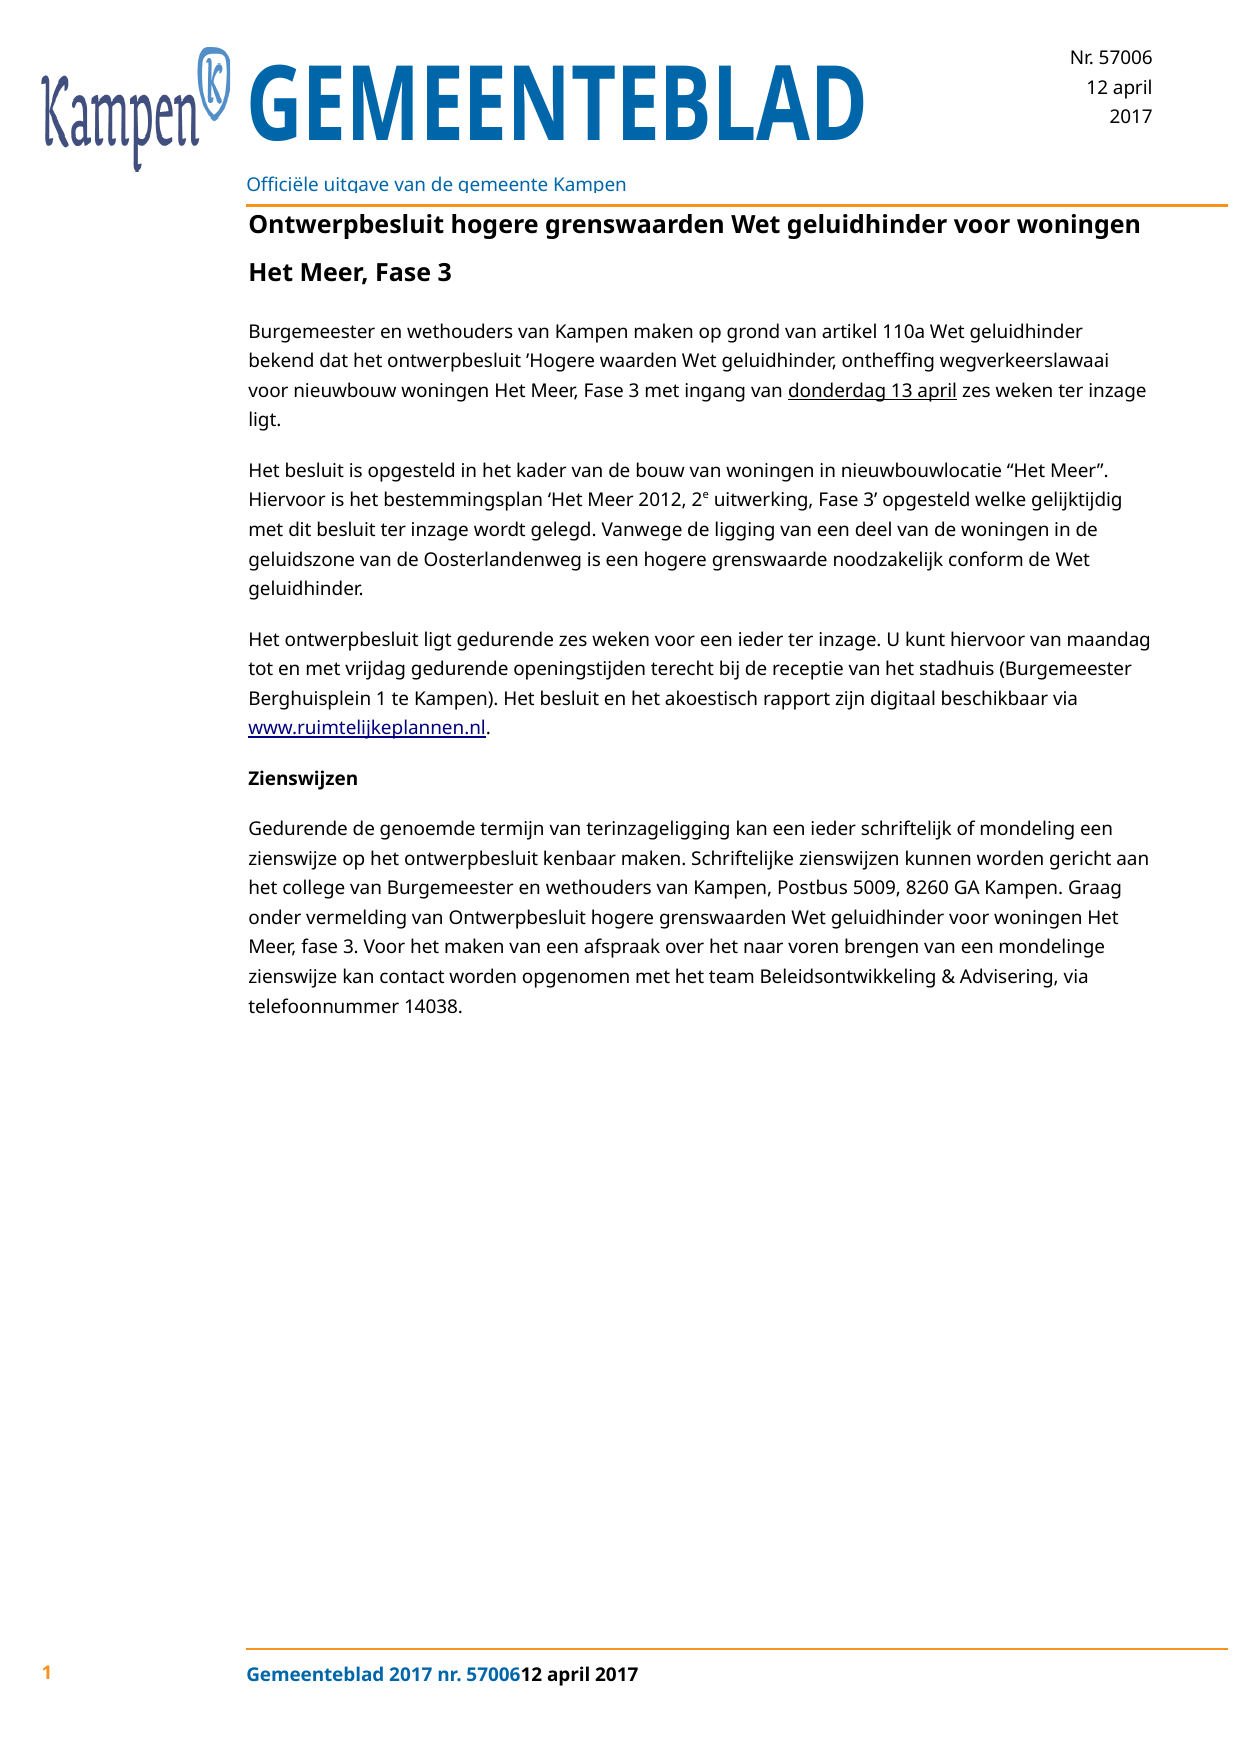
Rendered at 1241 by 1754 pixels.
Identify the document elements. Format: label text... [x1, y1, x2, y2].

text Ontwerpbesluit hogere grenswaarden Wet geluidhinder voor woningen Het Meer, Fase 3 [248, 207, 1152, 288]
text Gedurende de genoemde termijn van terinzageligging kan een ieder schriftelijk of mondeling een zienswijze op het ontwerpbesluit kenbaar maken. Schriftelijke zienswijzen kunnen worden gericht aan het college van Burgemeester en wethouders van Kampen, Postbus 5009, 8260 GA Kampen. Graag onder vermelding van Ontwerpbesluit hogere grenswaarden Wet geluidhinder voor woningen Het Meer, fase 3. Voor het maken van een afspraak over het naar voren brengen van een mondelinge zienswijze kan contact worden opgenomen met het team Beleidsontwikkeling & Advisering, via telefoonnummer 14038. [248, 815, 1152, 1019]
text Burgemeester en wethouders van Kampen maken op grond van artikel 110a Wet geluidhinder bekend dat het ontwerpbesluit ’Hogere waarden Wet geluidhinder, ontheffing wegverkeerslawaai voor nieuwbouw woningen Het Meer, Fase 3 met ingang van donderdag 13 april zes weken ter inzage ligt. [248, 318, 1152, 432]
text Zienswijzen [248, 765, 1152, 791]
text Het ontwerpbesluit ligt gedurende zes weken voor een ieder ter inzage. U kunt hiervoor van maandag tot en met vrijdag gedurende openingstijden terecht bij de receptie van het stadhuis (Burgemeester Berghuisplein 1 te Kampen). Het besluit en het akoestisch rapport zijn digitaal beschikbaar via www.ruimtelijkeplannen.nl. [248, 626, 1152, 740]
picture [41, 47, 231, 172]
text Het besluit is opgesteld in het kader van de bouw van woningen in nieuwbouwlocatie “Het Meer”. Hiervoor is het bestemmingsplan ‘Het Meer 2012, 2e uitwerking, Fase 3’ opgesteld welke gelijktijdig met dit besluit ter inzage wordt gelegd. Vanwege de ligging van een deel van de woningen in de geluidszone van de Oosterlandenweg is een hogere grenswaarde noodzakelijk conform de Wet geluidhinder. [248, 457, 1152, 601]
